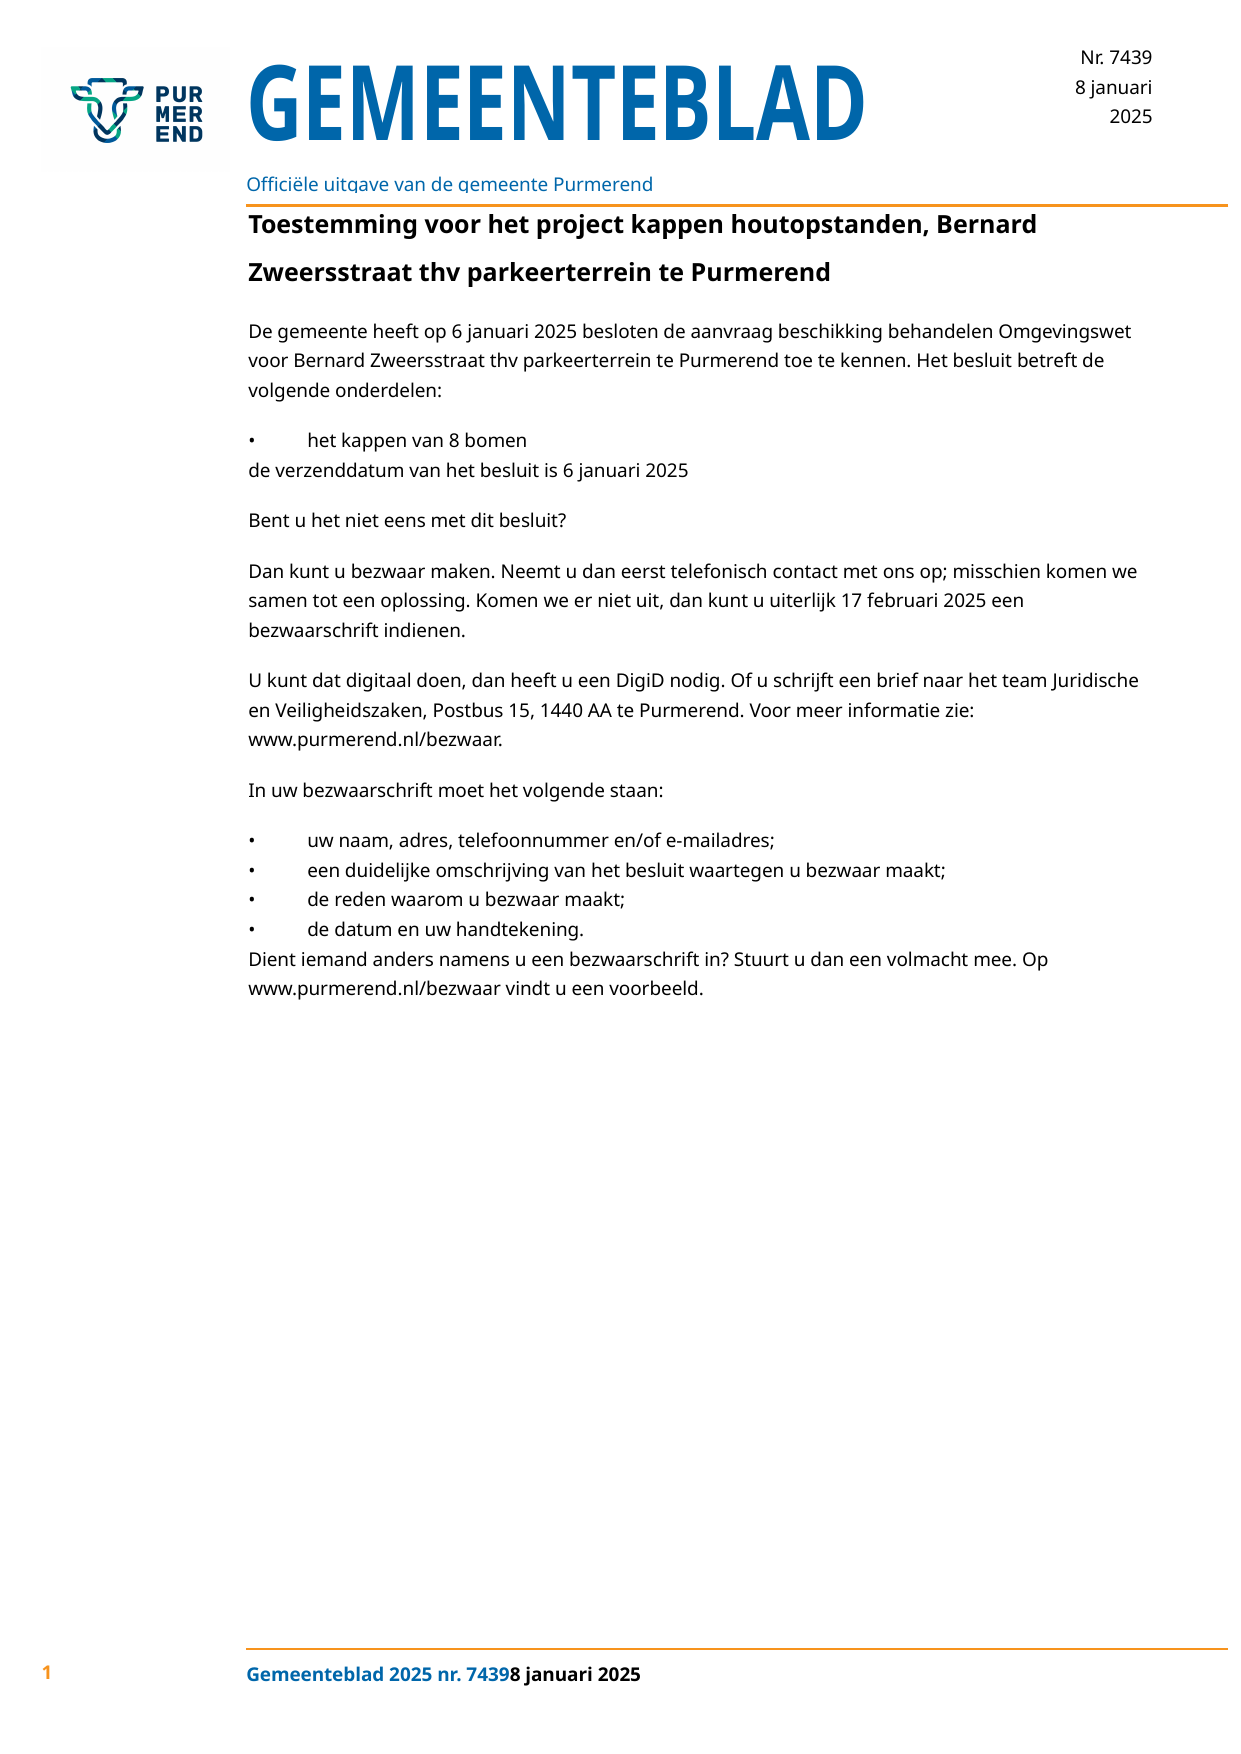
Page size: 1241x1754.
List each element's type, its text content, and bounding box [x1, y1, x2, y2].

list een duidelijke omschrijving van het besluit waartegen u bezwaar maakt; [248, 857, 1152, 883]
list de datum en uw handtekening. [248, 916, 1152, 942]
list uw naam, adres, telefoonnummer en/of e-mailadres; [248, 827, 1152, 853]
text Dient iemand anders namens u een bezwaarschrift in? Stuurt u dan een volmacht mee. Op www.purmerend.nl/bezwaar vindt u een voorbeeld. [248, 946, 1152, 1001]
text U kunt dat digitaal doen, dan heeft u een DigiD nodig. Of u schrijft een brief naar het team Juridische en Veiligheidszaken, Postbus 15, 1440 AA te Purmerend. Voor meer informatie zie: www.purmerend.nl/bezwaar. [248, 667, 1152, 752]
picture [41, 47, 231, 172]
list de reden waarom u bezwaar maakt; [248, 887, 1152, 912]
text Toestemming voor het project kappen houtopstanden, Bernard Zweersstraat thv parkeerterrein te Purmerend [248, 207, 1152, 288]
text De gemeente heeft op 6 januari 2025 besloten de aanvraag beschikking behandelen Omgevingswet voor Bernard Zweersstraat thv parkeerterrein te Purmerend toe te kennen. Het besluit betreft de volgende onderdelen: [248, 318, 1152, 403]
text de verzenddatum van het besluit is 6 januari 2025 [248, 457, 1152, 483]
text Bent u het niet eens met dit besluit? [248, 507, 1152, 533]
text In uw bezwaarschrift moet het volgende staan: [248, 777, 1152, 803]
list het kappen van 8 bomen [248, 427, 1152, 453]
text Dan kunt u bezwaar maken. Neemt u dan eerst telefonisch contact met ons op; misschien komen we samen tot een oplossing. Komen we er niet uit, dan kunt u uiterlijk 17 februari 2025 een bezwaarschrift indienen. [248, 558, 1152, 643]
